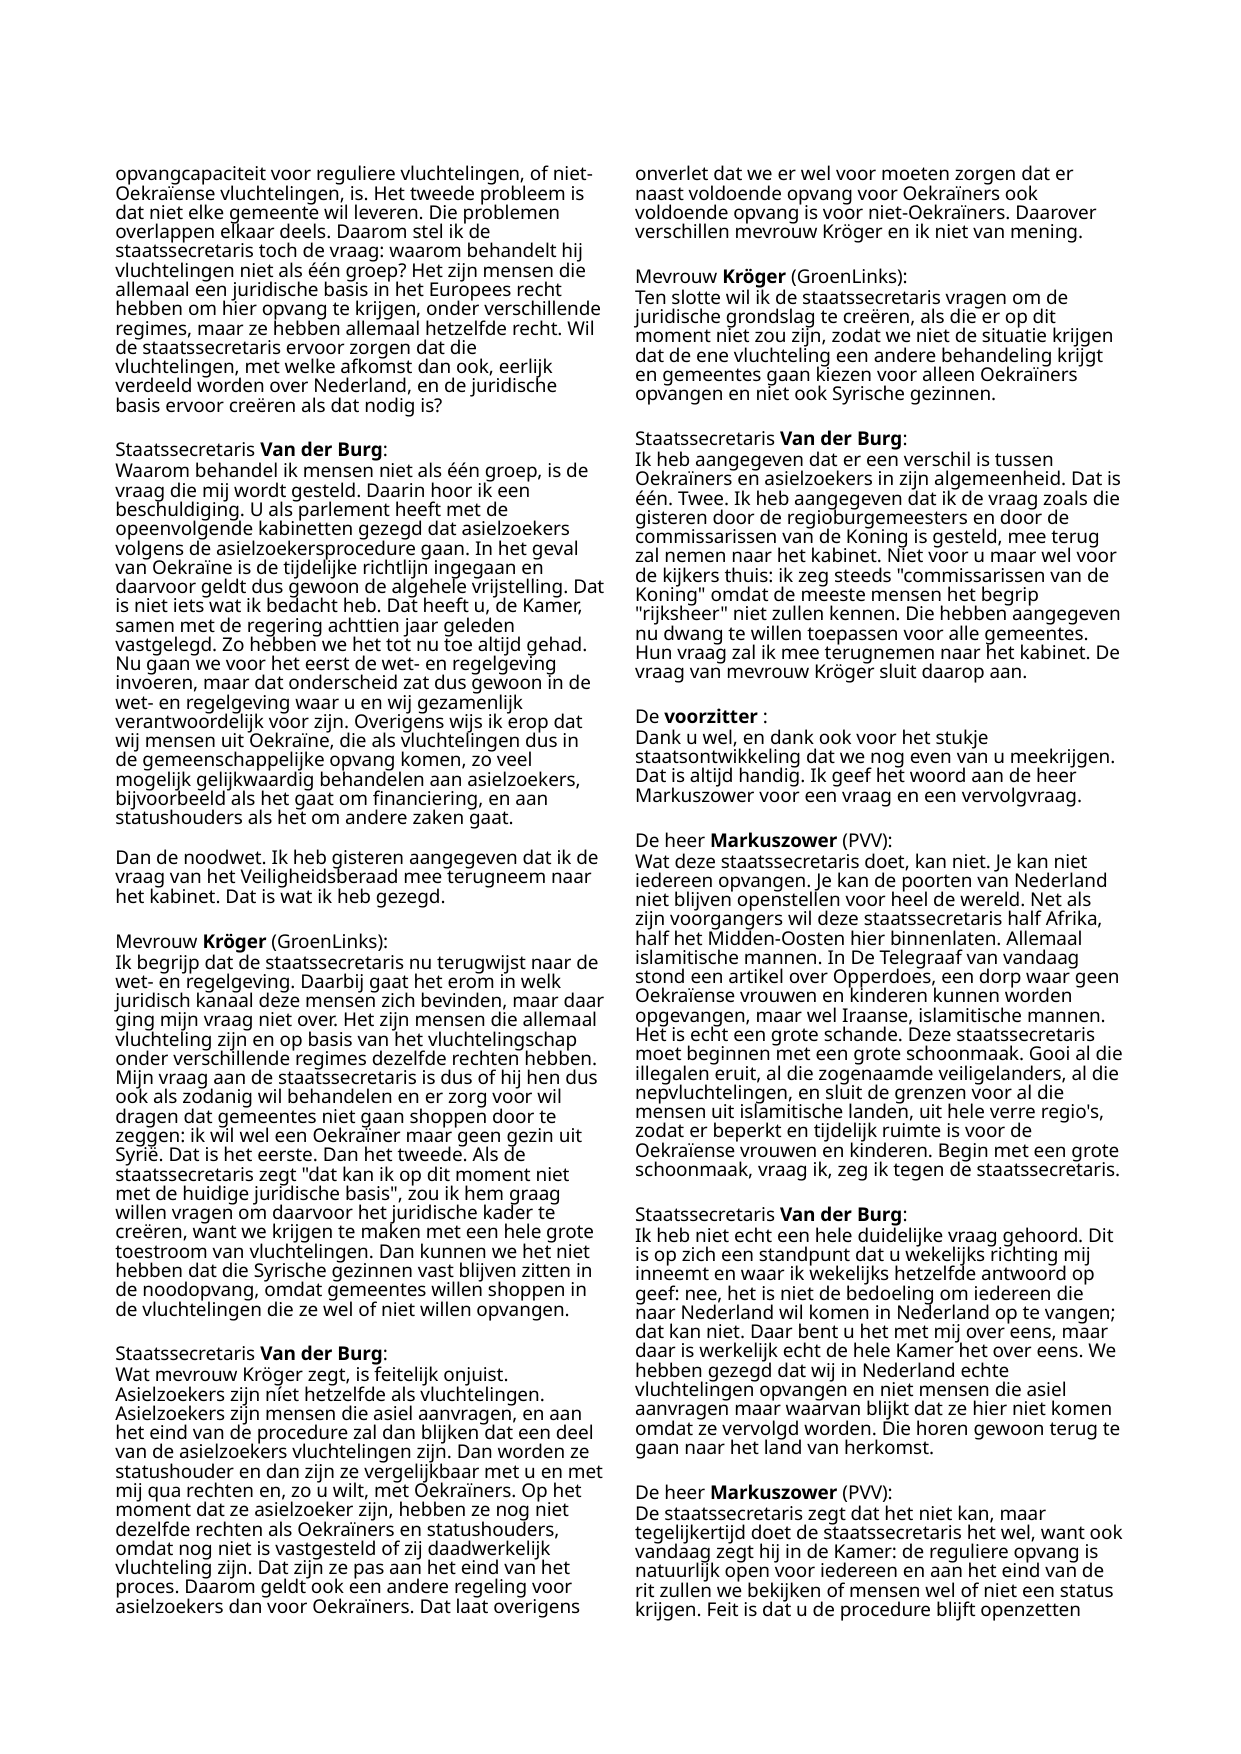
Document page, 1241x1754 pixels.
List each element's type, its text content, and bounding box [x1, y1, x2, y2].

text opvangcapaciteit voor reguliere vluchtelingen, of niet-Oekraïense vluchtelingen, is. Het tweede probleem is dat niet elke gemeente wil leveren. Die problemen overlappen elkaar deels. Daarom stel ik de staatssecretaris toch de vraag: waarom behandelt hij vluchtelingen niet als één groep? Het zijn mensen die allemaal een juridische basis in het Europees recht hebben om hier opvang te krijgen, onder verschillende regimes, maar ze hebben allemaal hetzelfde recht. Wil de staatssecretaris ervoor zorgen dat die vluchtelingen, met welke afkomst dan ook, eerlijk verdeeld worden over Nederland, en de juridische basis ervoor creëren als dat nodig is? [115, 165, 605, 416]
text Ik begrijp dat de staatssecretaris nu terugwijst naar de wet- en regelgeving. Daarbij gaat het erom in welk juridisch kanaal deze mensen zich bevinden, maar daar ging mijn vraag niet over. Het zijn mensen die allemaal vluchteling zijn en op basis van het vluchtelingschap onder verschillende regimes dezelfde rechten hebben. Mijn vraag aan de staatssecretaris is dus of hij hen dus ook als zodanig wil behandelen en er zorg voor wil dragen dat gemeentes niet gaan shoppen door te zeggen: ik wil wel een Oekraïner maar geen gezin uit Syrië. Dat is het eerste. Dan het tweede. Als de staatssecretaris zegt "dat kan ik op dit moment niet met de huidige juridische basis", zou ik hem graag willen vragen om daarvoor het juridische kader te creëren, want we krijgen te maken met een hele grote toestroom van vluchtelingen. Dan kunnen we het niet hebben dat die Syrische gezinnen vast blijven zitten in de noodopvang, omdat gemeentes willen shoppen in de vluchtelingen die ze wel of niet willen opvangen. [115, 954, 605, 1320]
text Dank u wel, en dank ook voor het stukje staatsontwikkeling dat we nog even van u meekrijgen. Dat is altijd handig. Ik geef het woord aan de heer Markuszower voor een vraag en een vervolgvraag. [635, 729, 1125, 806]
text Staatssecretaris Van der Burg: [635, 1201, 1125, 1227]
text Ten slotte wil ik de staatssecretaris vragen om de juridische grondslag te creëren, als die er op dit moment niet zou zijn, zodat we niet de situatie krijgen dat de ene vluchteling een andere behandeling krijgt en gemeentes gaan kiezen voor alleen Oekraïners opvangen en niet ook Syrische gezinnen. [635, 289, 1125, 404]
text Staatssecretaris Van der Burg: [115, 1341, 605, 1366]
text Ik heb niet echt een hele duidelijke vraag gehoord. Dit is op zich een standpunt dat u wekelijks richting mij inneemt en waar ik wekelijks hetzelfde antwoord op geef: nee, het is niet de bedoeling om iedereen die naar Nederland wil komen in Nederland op te vangen; dat kan niet. Daar bent u het met mij over eens, maar daar is werkelijk echt de hele Kamer het over eens. We hebben gezegd dat wij in Nederland echte vluchtelingen opvangen en niet mensen die asiel aanvragen maar waarvan blijkt dat ze hier niet komen omdat ze vervolgd worden. Die horen gewoon terug te gaan naar het land van herkomst. [635, 1227, 1125, 1458]
text De heer Markuszower (PVV): [635, 1479, 1125, 1504]
text Ik heb aangegeven dat er een verschil is tussen Oekraïners en asielzoekers in zijn algemeenheid. Dat is één. Twee. Ik heb aangegeven dat ik de vraag zoals die gisteren door de regioburgemeesters en door de commissarissen van de Koning is gesteld, mee terug zal nemen naar het kabinet. Niet voor u maar wel voor de kijkers thuis: ik zeg steeds "commissarissen van de Koning" omdat de meeste mensen het begrip "rijksheer" niet zullen kennen. Die hebben aangegeven nu dwang te willen toepassen voor alle gemeentes. Hun vraag zal ik mee terugnemen naar het kabinet. De vraag van mevrouw Kröger sluit daarop aan. [635, 451, 1125, 682]
text Wat mevrouw Kröger zegt, is feitelijk onjuist. Asielzoekers zijn níet hetzelfde als vluchtelingen. Asielzoekers zijn mensen die asiel aanvragen, en aan het eind van de procedure zal dan blijken dat een deel van de asielzoekers vluchtelingen zijn. Dan worden ze statushouder en dan zijn ze vergelijkbaar met u en met mij qua rechten en, zo u wilt, met Oekraïners. Op het moment dat ze asielzoeker zijn, hebben ze nog niet dezelfde rechten als Oekraïners en statushouders, omdat nog niet is vastgesteld of zij daadwerkelijk vluchteling zijn. Dat zijn ze pas aan het eind van het proces. Daarom geldt ook een andere regeling voor asielzoekers dan voor Oekraïners. Dat laat overigens [115, 1366, 605, 1617]
text De voorzitter : [635, 703, 1125, 729]
text Staatssecretaris Van der Burg: [635, 425, 1125, 451]
text Mevrouw Kröger (GroenLinks): [115, 928, 605, 954]
text De staatssecretaris zegt dat het niet kan, maar tegelijkertijd doet de staatssecretaris het wel, want ook vandaag zegt hij in de Kamer: de reguliere opvang is natuurlijk open voor iedereen en aan het eind van de rit zullen we bekijken of mensen wel of niet een status krijgen. Feit is dat u de procedure blijft openzetten [635, 1504, 1125, 1620]
text Wat deze staatssecretaris doet, kan niet. Je kan niet iedereen opvangen. Je kan de poorten van Nederland niet blijven openstellen voor heel de wereld. Net als zijn voorgangers wil deze staatssecretaris half Afrika, half het Midden-Oosten hier binnenlaten. Allemaal islamitische mannen. In De Telegraaf van vandaag stond een artikel over Opperdoes, een dorp waar geen Oekraïense vrouwen en kinderen kunnen worden opgevangen, maar wel Iraanse, islamitische mannen. Het is echt een grote schande. Deze staatssecretaris moet beginnen met een grote schoonmaak. Gooi al die illegalen eruit, al die zogenaamde veiligelanders, al die nepvluchtelingen, en sluit de grenzen voor al die mensen uit islamitische landen, uit hele verre regio's, zodat er beperkt en tijdelijk ruimte is voor de Oekraïense vrouwen en kinderen. Begin met een grote schoonmaak, vraag ik, zeg ik tegen de staatssecretaris. [635, 853, 1125, 1180]
text De heer Markuszower (PVV): [635, 827, 1125, 853]
text Waarom behandel ik mensen niet als één groep, is de vraag die mij wordt gesteld. Daarin hoor ik een beschuldiging. U als parlement heeft met de opeenvolgende kabinetten gezegd dat asielzoekers volgens de asielzoekersprocedure gaan. In het geval van Oekraïne is de tijdelijke richtlijn ingegaan en daarvoor geldt dus gewoon de algehele vrijstelling. Dat is niet iets wat ik bedacht heb. Dat heeft u, de Kamer, samen met de regering achttien jaar geleden vastgelegd. Zo hebben we het tot nu toe altijd gehad. Nu gaan we voor het eerst de wet- en regelgeving invoeren, maar dat onderscheid zat dus gewoon in de wet- en regelgeving waar u en wij gezamenlijk verantwoordelijk voor zijn. Overigens wijs ik erop dat wij mensen uit Oekraïne, die als vluchtelingen dus in de gemeenschappelijke opvang komen, zo veel mogelijk gelijkwaardig behandelen aan asielzoekers, bijvoorbeeld als het gaat om financiering, en aan statushouders als het om andere zaken gaat. [115, 462, 605, 828]
text Mevrouw Kröger (GroenLinks): [635, 263, 1125, 289]
text Staatssecretaris Van der Burg: [115, 437, 605, 462]
text Dan de noodwet. Ik heb gisteren aangegeven dat ik de vraag van het Veiligheidsberaad mee terugneem naar het kabinet. Dat is wat ik heb gezegd. [115, 849, 605, 907]
text onverlet dat we er wel voor moeten zorgen dat er naast voldoende opvang voor Oekraïners ook voldoende opvang is voor niet-Oekraïners. Daarover verschillen mevrouw Kröger en ik niet van mening. [635, 165, 1125, 242]
